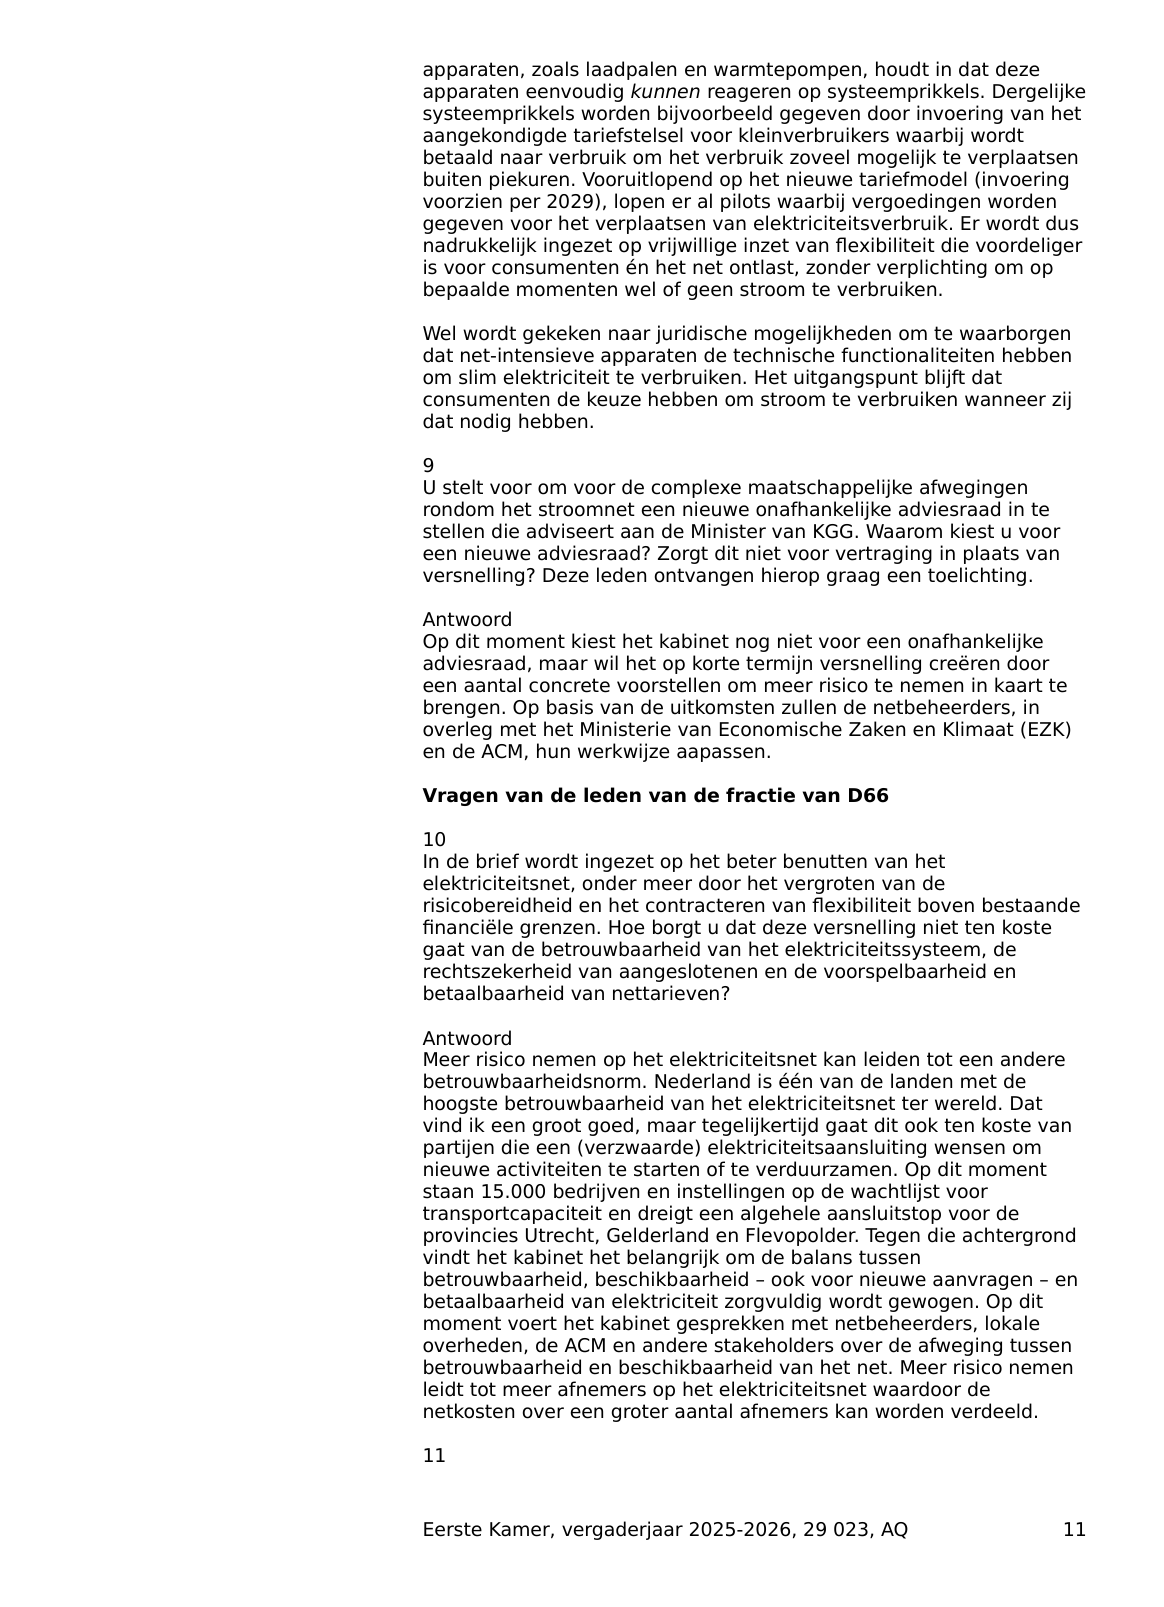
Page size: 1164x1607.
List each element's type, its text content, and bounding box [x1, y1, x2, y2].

text 11 [422, 1445, 1087, 1467]
text Antwoord [422, 609, 1087, 631]
text Op dit moment kiest het kabinet nog niet voor een onafhankelijke adviesraad, maar wil het op korte termijn versnelling creëren door een aantal concrete voorstellen om meer risico te nemen in kaart te brengen. Op basis van de uitkomsten zullen de netbeheerders, in overleg met het Ministerie van Economische Zaken en Klimaat (EZK) en de ACM, hun werkwijze aapassen. [422, 631, 1087, 763]
text apparaten, zoals laadpalen en warmtepompen, houdt in dat deze apparaten eenvoudig kunnen reageren op systeemprikkels. Dergelijke systeemprikkels worden bijvoorbeeld gegeven door invoering van het aangekondigde tariefstelsel voor kleinverbruikers waarbij wordt betaald naar verbruik om het verbruik zoveel mogelijk te verplaatsen buiten piekuren. Vooruitlopend op het nieuwe tariefmodel (invoering voorzien per 2029), lopen er al pilots waarbij vergoedingen worden gegeven voor het verplaatsen van elektriciteitsverbruik. Er wordt dus nadrukkelijk ingezet op vrijwillige inzet van flexibiliteit die voordeliger is voor consumenten én het net ontlast, zonder verplichting om op bepaalde momenten wel of geen stroom te verbruiken. [422, 59, 1087, 301]
text 10 [422, 829, 1087, 851]
text In de brief wordt ingezet op het beter benutten van het elektriciteitsnet, onder meer door het vergroten van de risicobereidheid en het contracteren van flexibiliteit boven bestaande financiële grenzen. Hoe borgt u dat deze versnelling niet ten koste gaat van de betrouwbaarheid van het elektriciteitssysteem, de rechtszekerheid van aangeslotenen en de voorspelbaarheid en betaalbaarheid van nettarieven? [422, 851, 1087, 1005]
subtitle Vragen van de leden van de fractie van D66 [422, 785, 1087, 807]
text Meer risico nemen op het elektriciteitsnet kan leiden tot een andere betrouwbaarheidsnorm. Nederland is één van de landen met de hoogste betrouwbaarheid van het elektriciteitsnet ter wereld. Dat vind ik een groot goed, maar tegelijkertijd gaat dit ook ten koste van partijen die een (verzwaarde) elektriciteitsaansluiting wensen om nieuwe activiteiten te starten of te verduurzamen. Op dit moment staan 15.000 bedrijven en instellingen op de wachtlijst voor transportcapaciteit en dreigt een algehele aansluitstop voor de provincies Utrecht, Gelderland en Flevopolder. Tegen die achtergrond vindt het kabinet het belangrijk om de balans tussen betrouwbaarheid, beschikbaarheid – ook voor nieuwe aanvragen – en betaalbaarheid van elektriciteit zorgvuldig wordt gewogen. Op dit moment voert het kabinet gesprekken met netbeheerders, lokale overheden, de ACM en andere stakeholders over de afweging tussen betrouwbaarheid en beschikbaarheid van het net. Meer risico nemen leidt tot meer afnemers op het elektriciteitsnet waardoor de netkosten over een groter aantal afnemers kan worden verdeeld. [422, 1049, 1087, 1423]
text Antwoord [422, 1027, 1087, 1049]
text Wel wordt gekeken naar juridische mogelijkheden om te waarborgen dat net-intensieve apparaten de technische functionaliteiten hebben om slim elektriciteit te verbruiken. Het uitgangspunt blijft dat consumenten de keuze hebben om stroom te verbruiken wanneer zij dat nodig hebben. [422, 323, 1087, 433]
text U stelt voor om voor de complexe maatschappelijke afwegingen rondom het stroomnet een nieuwe onafhankelijke adviesraad in te stellen die adviseert aan de Minister van KGG. Waarom kiest u voor een nieuwe adviesraad? Zorgt dit niet voor vertraging in plaats van versnelling? Deze leden ontvangen hierop graag een toelichting. [422, 477, 1087, 587]
text 9 [422, 455, 1087, 477]
